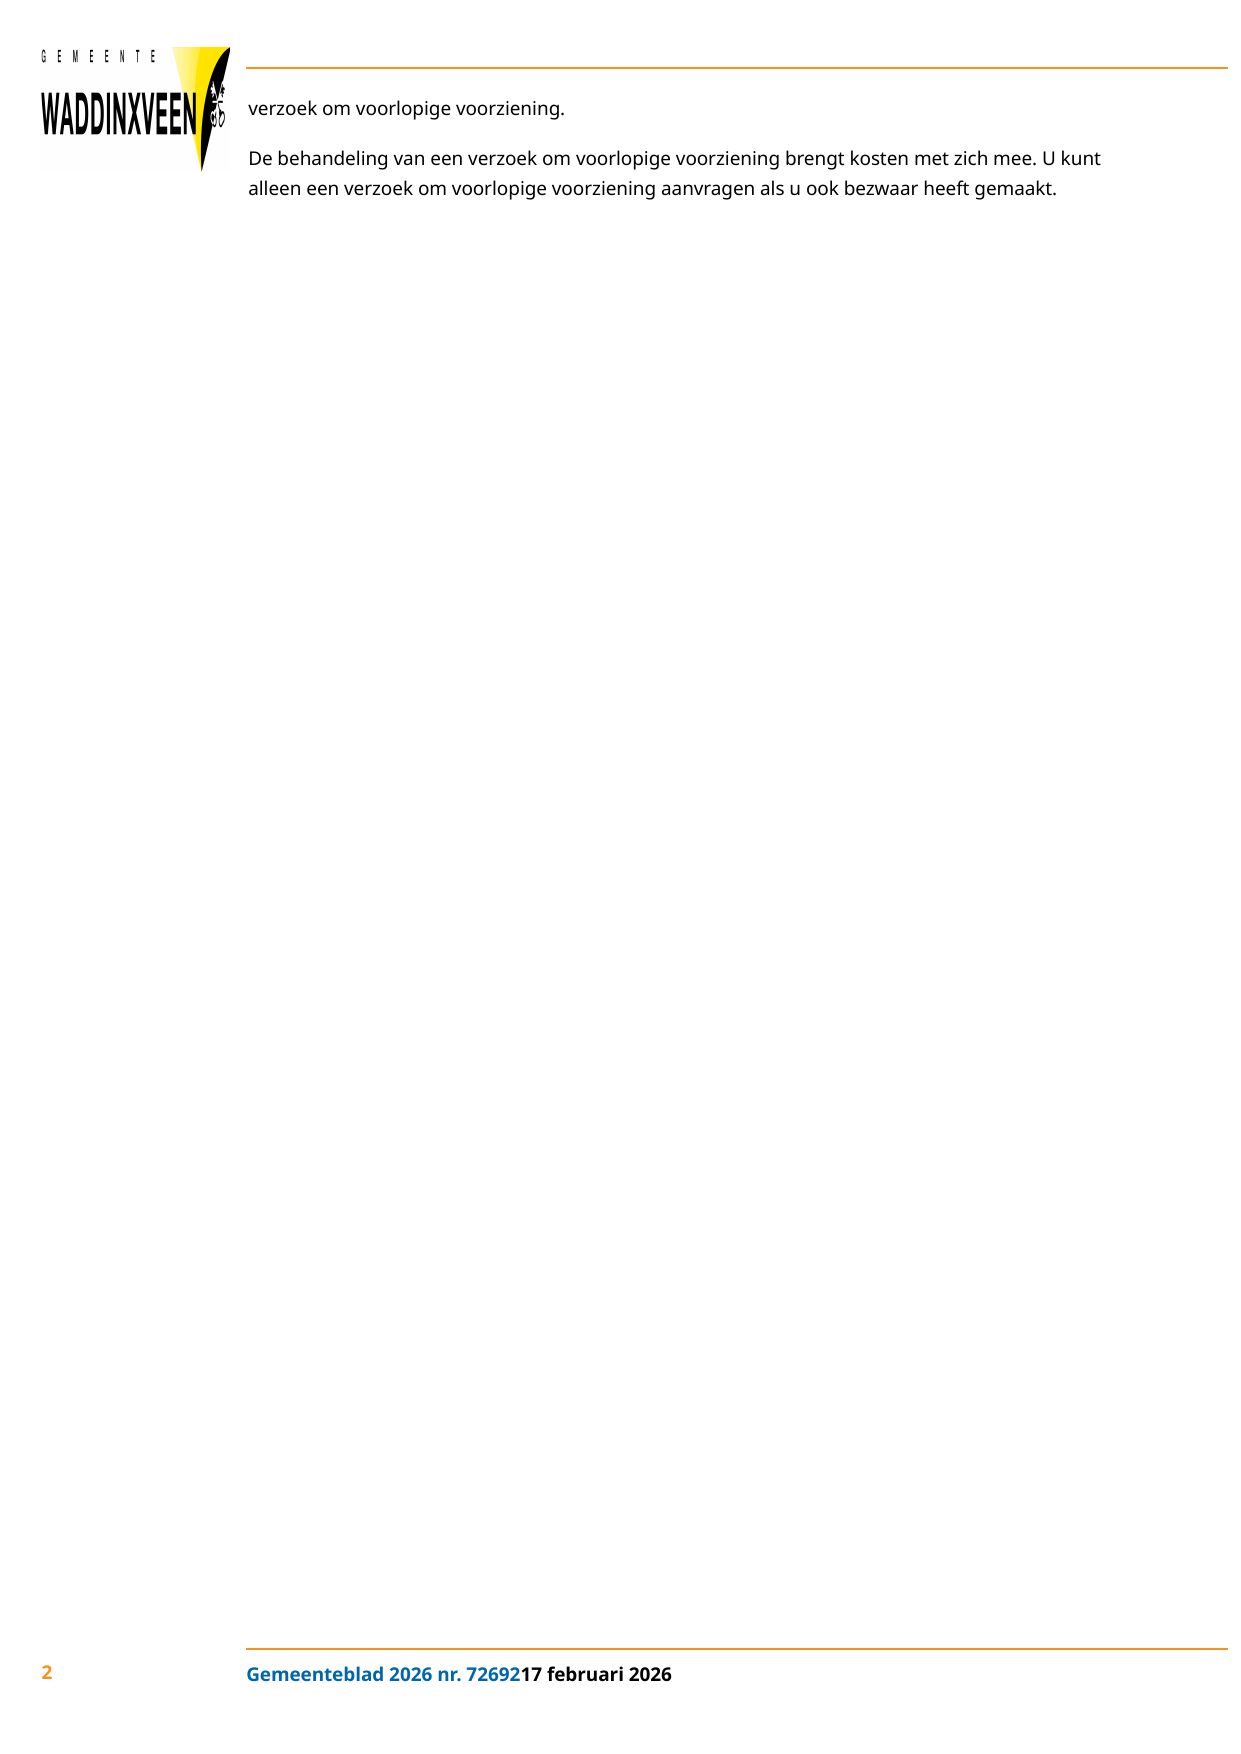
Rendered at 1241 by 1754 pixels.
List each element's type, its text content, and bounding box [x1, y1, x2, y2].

text verzoek om voorlopige voorziening. [248, 95, 1152, 121]
text De behandeling van een verzoek om voorlopige voorziening brengt kosten met zich mee. U kunt alleen een verzoek om voorlopige voorziening aanvragen als u ook bezwaar heeft gemaakt. [248, 145, 1152, 201]
picture [41, 47, 231, 172]
